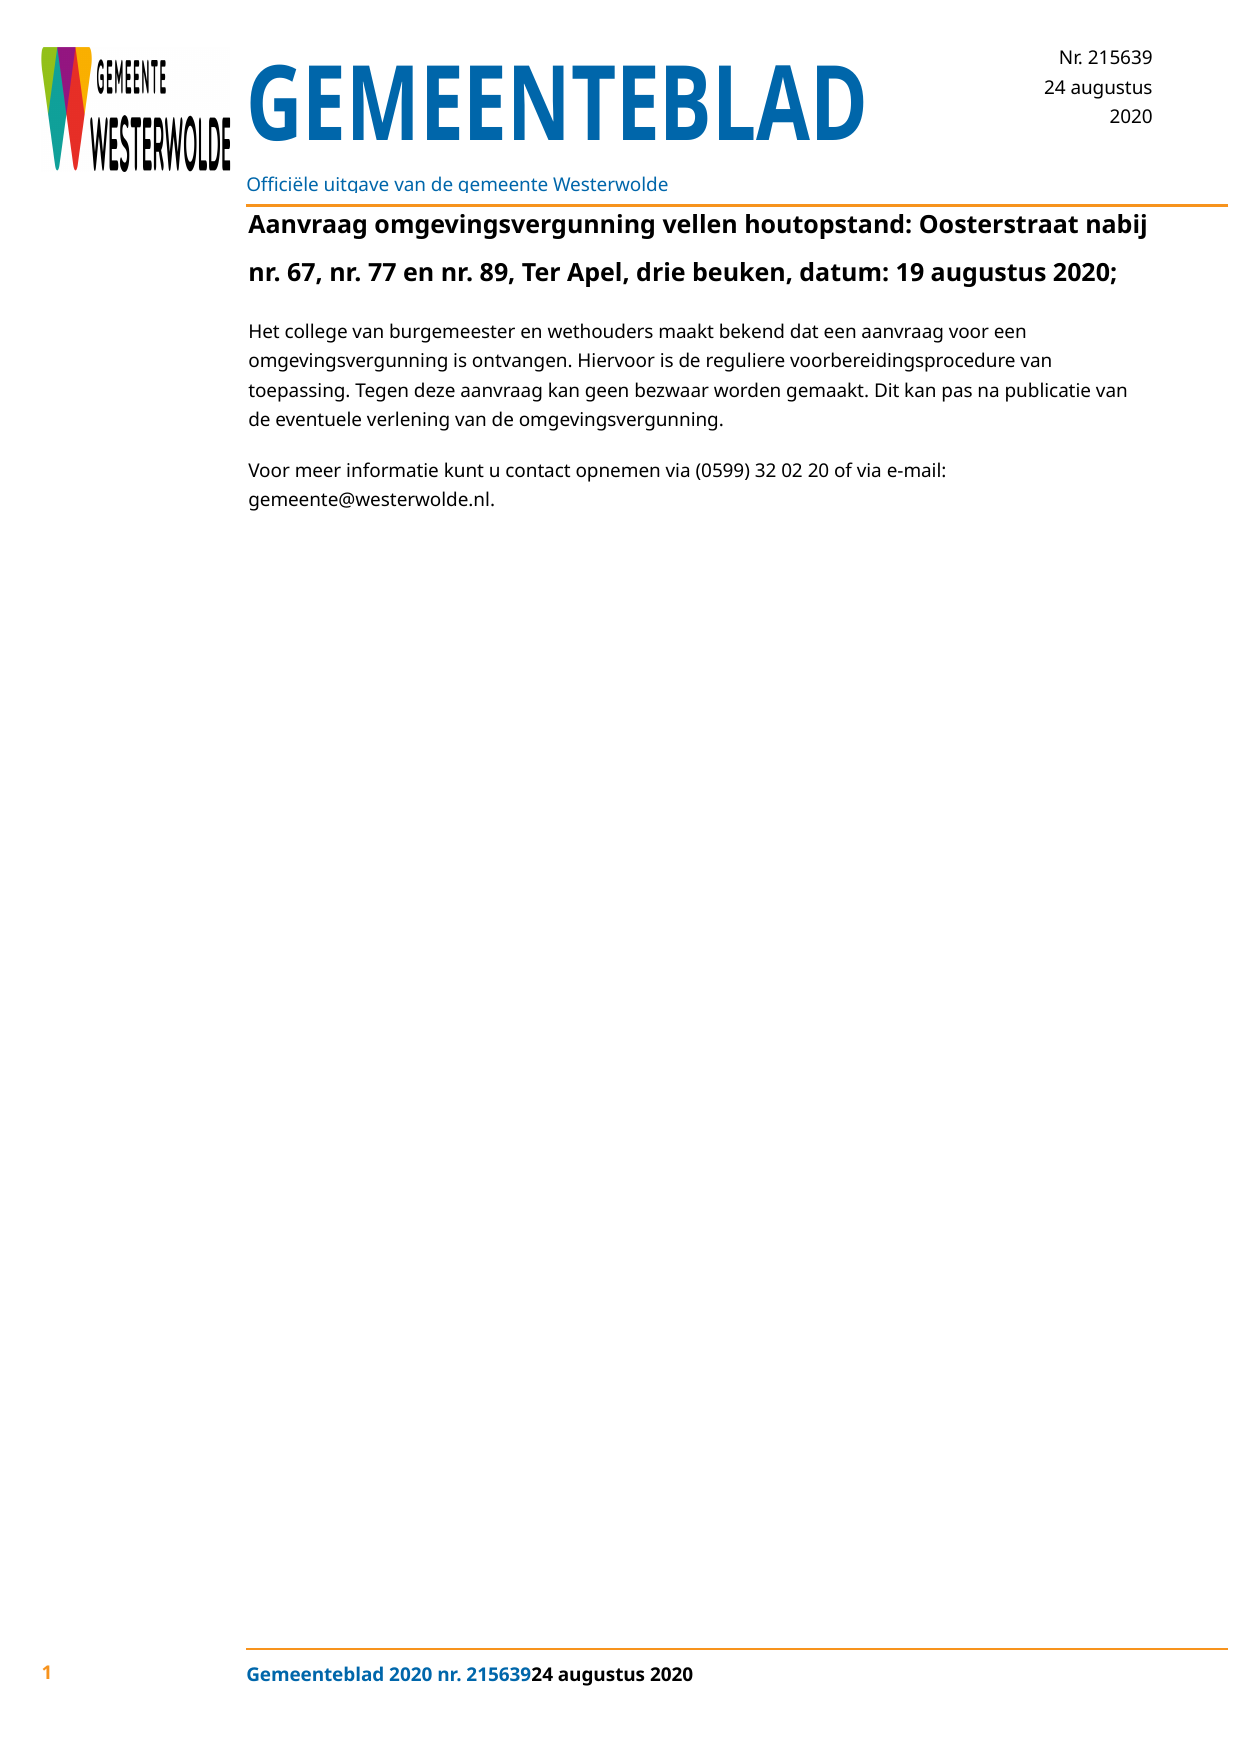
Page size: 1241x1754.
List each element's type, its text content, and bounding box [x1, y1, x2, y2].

text Het college van burgemeester en wethouders maakt bekend dat een aanvraag voor een omgevingsvergunning is ontvangen. Hiervoor is de reguliere voorbereidingsprocedure van toepassing. Tegen deze aanvraag kan geen bezwaar worden gemaakt. Dit kan pas na publicatie van de eventuele verlening van de omgevingsvergunning. [248, 318, 1152, 432]
text Aanvraag omgevingsvergunning vellen houtopstand: Oosterstraat nabij nr. 67, nr. 77 en nr. 89, Ter Apel, drie beuken, datum: 19 augustus 2020; [248, 207, 1152, 288]
text Voor meer informatie kunt u contact opnemen via (0599) 32 02 20 of via e-mail: gemeente@westerwolde.nl. [248, 457, 1152, 512]
picture [41, 47, 231, 172]
